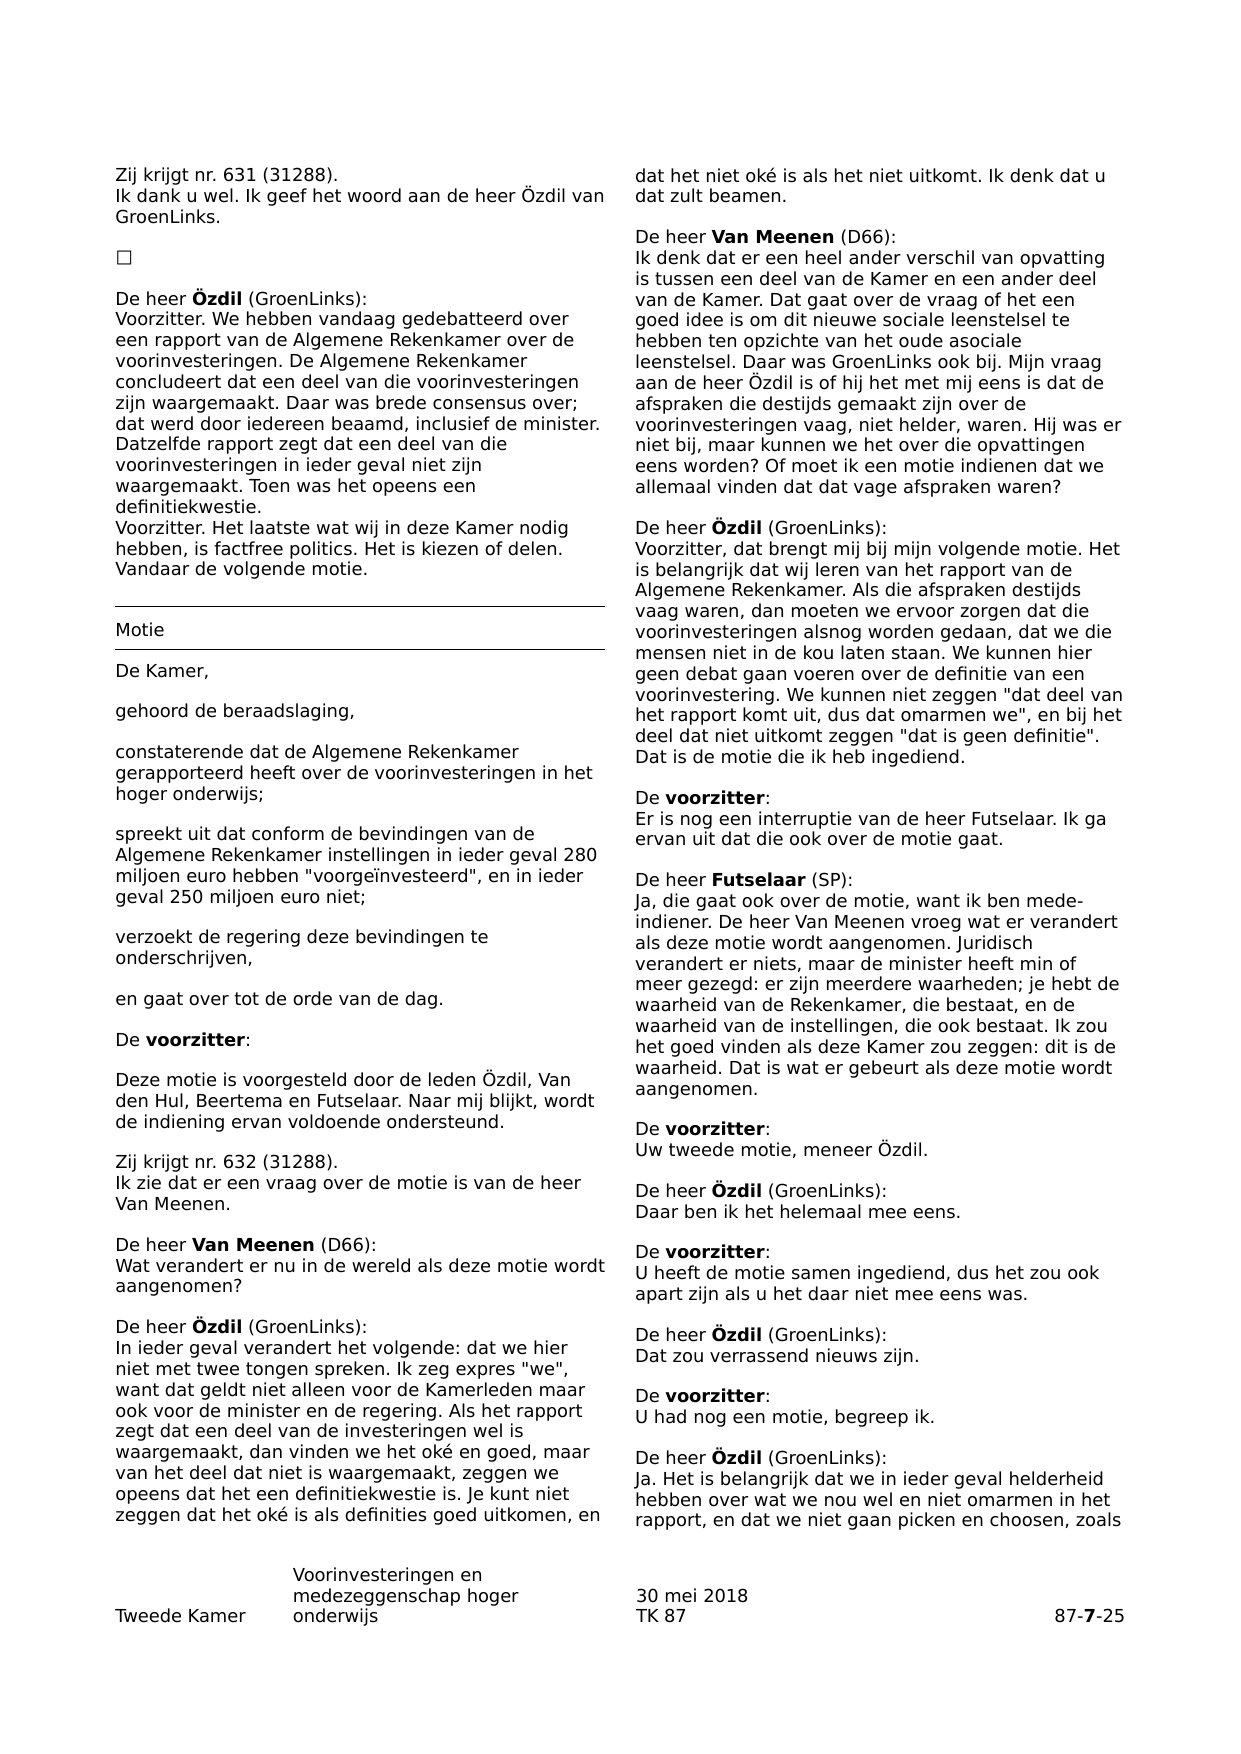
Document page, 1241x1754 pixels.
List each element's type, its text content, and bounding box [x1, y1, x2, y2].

text Daar ben ik het helemaal mee eens. [635, 1201, 1125, 1222]
text De heer Özdil (GroenLinks): [635, 518, 1125, 538]
text ⬜ [115, 248, 605, 268]
text De Kamer, [115, 661, 605, 681]
text De voorzitter: [635, 1119, 1125, 1140]
text Zij krijgt nr. 632 (31288). [115, 1152, 605, 1173]
text De voorzitter: [635, 1386, 1125, 1407]
text U had nog een motie, begreep ik. [635, 1407, 1125, 1428]
text spreekt uit dat conform de bevindingen van de Algemene Rekenkamer instellingen in ieder geval 280 miljoen euro hebben "voorgeïnvesteerd", en in ieder geval 250 miljoen euro niet; [115, 824, 605, 907]
text De voorzitter: [115, 1029, 605, 1050]
text Ik zie dat er een vraag over de motie is van de heer Van Meenen. [115, 1173, 605, 1215]
text In ieder geval verandert het volgende: dat we hier niet met twee tongen spreken. Ik zeg expres "we", want dat geldt niet alleen voor de Kamerleden maar ook voor de minister en de regering. Als het rapport zegt dat een deel van de investeringen wel is waargemaakt, dan vinden we het oké en goed, maar van het deel dat niet is waargemaakt, zeggen we opeens dat het een definitiekwestie is. Je kunt niet zeggen dat het oké is als definities goed uitkomen, en [115, 1338, 605, 1525]
text Zij krijgt nr. 631 (31288). [115, 165, 605, 186]
text Ja, die gaat ook over de motie, want ik ben mede-indiener. De heer Van Meenen vroeg wat er verandert als deze motie wordt aangenomen. Juridisch verandert er niets, maar de minister heeft min of meer gezegd: er zijn meerdere waarheden; je hebt de waarheid van de Rekenkamer, die bestaat, en de waarheid van de instellingen, die ook bestaat. Ik zou het goed vinden als deze Kamer zou zeggen: dit is de waarheid. Dat is wat er gebeurt als deze motie wordt aangenomen. [635, 891, 1125, 1099]
text gehoord de beraadslaging, [115, 701, 605, 722]
text De heer Van Meenen (D66): [635, 227, 1125, 248]
text U heeft de motie samen ingediend, dus het zou ook apart zijn als u het daar niet mee eens was. [635, 1263, 1125, 1304]
text Uw tweede motie, meneer Özdil. [635, 1140, 1125, 1161]
text Ja. Het is belangrijk dat we in ieder geval helderheid hebben over wat we nou wel en niet omarmen in het rapport, en dat we niet gaan picken en choosen, zoals [635, 1468, 1125, 1531]
text Er is nog een interruptie van de heer Futselaar. Ik ga ervan uit dat die ook over de motie gaat. [635, 808, 1125, 850]
text constaterende dat de Algemene Rekenkamer gerapporteerd heeft over de voorinvesteringen in het hoger onderwijs; [115, 742, 605, 804]
text De voorzitter: [635, 788, 1125, 808]
text Voorzitter. We hebben vandaag gedebatteerd over een rapport van de Algemene Rekenkamer over de voorinvesteringen. De Algemene Rekenkamer concludeert dat een deel van die voorinvesteringen zijn waargemaakt. Daar was brede consensus over; dat werd door iedereen beaamd, inclusief de minister. Datzelfde rapport zegt dat een deel van die voorinvesteringen in ieder geval niet zijn waargemaakt. Toen was het opeens een definitiekwestie. [115, 309, 605, 517]
text Ik denk dat er een heel ander verschil van opvatting is tussen een deel van de Kamer en een ander deel van de Kamer. Dat gaat over de vraag of het een goed idee is om dit nieuwe sociale leenstelsel te hebben ten opzichte van het oude asociale leenstelsel. Daar was GroenLinks ook bij. Mijn vraag aan de heer Özdil is of hij het met mij eens is dat de afspraken die destijds gemaakt zijn over de voorinvesteringen vaag, niet helder, waren. Hij was er niet bij, maar kunnen we het over die opvattingen eens worden? Of moet ik een motie indienen dat we allemaal vinden dat dat vage afspraken waren? [635, 248, 1125, 498]
text De heer Futselaar (SP): [635, 870, 1125, 891]
text De heer Özdil (GroenLinks): [635, 1448, 1125, 1468]
text verzoekt de regering deze bevindingen te onderschrijven, [115, 927, 605, 969]
text en gaat over tot de orde van de dag. [115, 989, 605, 1009]
text De heer Özdil (GroenLinks): [115, 1317, 605, 1338]
text Voorzitter, dat brengt mij bij mijn volgende motie. Het is belangrijk dat wij leren van het rapport van de Algemene Rekenkamer. Als die afspraken destijds vaag waren, dan moeten we ervoor zorgen dat die voorinvesteringen alsnog worden gedaan, dat we die mensen niet in de kou laten staan. We kunnen hier geen debat gaan voeren over de definitie van een voorinvestering. We kunnen niet zeggen "dat deel van het rapport komt uit, dus dat omarmen we", en bij het deel dat niet uitkomt zeggen "dat is geen definitie". Dat is de motie die ik heb ingediend. [635, 538, 1125, 768]
text dat het niet oké is als het niet uitkomt. Ik denk dat u dat zult beamen. [635, 165, 1125, 207]
text De heer Özdil (GroenLinks): [115, 288, 605, 309]
text Ik dank u wel. Ik geef het woord aan de heer Özdil van GroenLinks. [115, 186, 605, 228]
text Deze motie is voorgesteld door de leden Özdil, Van den Hul, Beertema en Futselaar. Naar mij blijkt, wordt de indiening ervan voldoende ondersteund. [115, 1070, 605, 1132]
text De heer Van Meenen (D66): [115, 1235, 605, 1255]
text Motie [115, 620, 605, 641]
text De voorzitter: [635, 1242, 1125, 1263]
text De heer Özdil (GroenLinks): [635, 1324, 1125, 1345]
text Wat verandert er nu in de wereld als deze motie wordt aangenomen? [115, 1255, 605, 1297]
text Dat zou verrassend nieuws zijn. [635, 1345, 1125, 1366]
text De heer Özdil (GroenLinks): [635, 1181, 1125, 1201]
text Voorzitter. Het laatste wat wij in deze Kamer nodig hebben, is factfree politics. Het is kiezen of delen. Vandaar de volgende motie. [115, 517, 605, 580]
